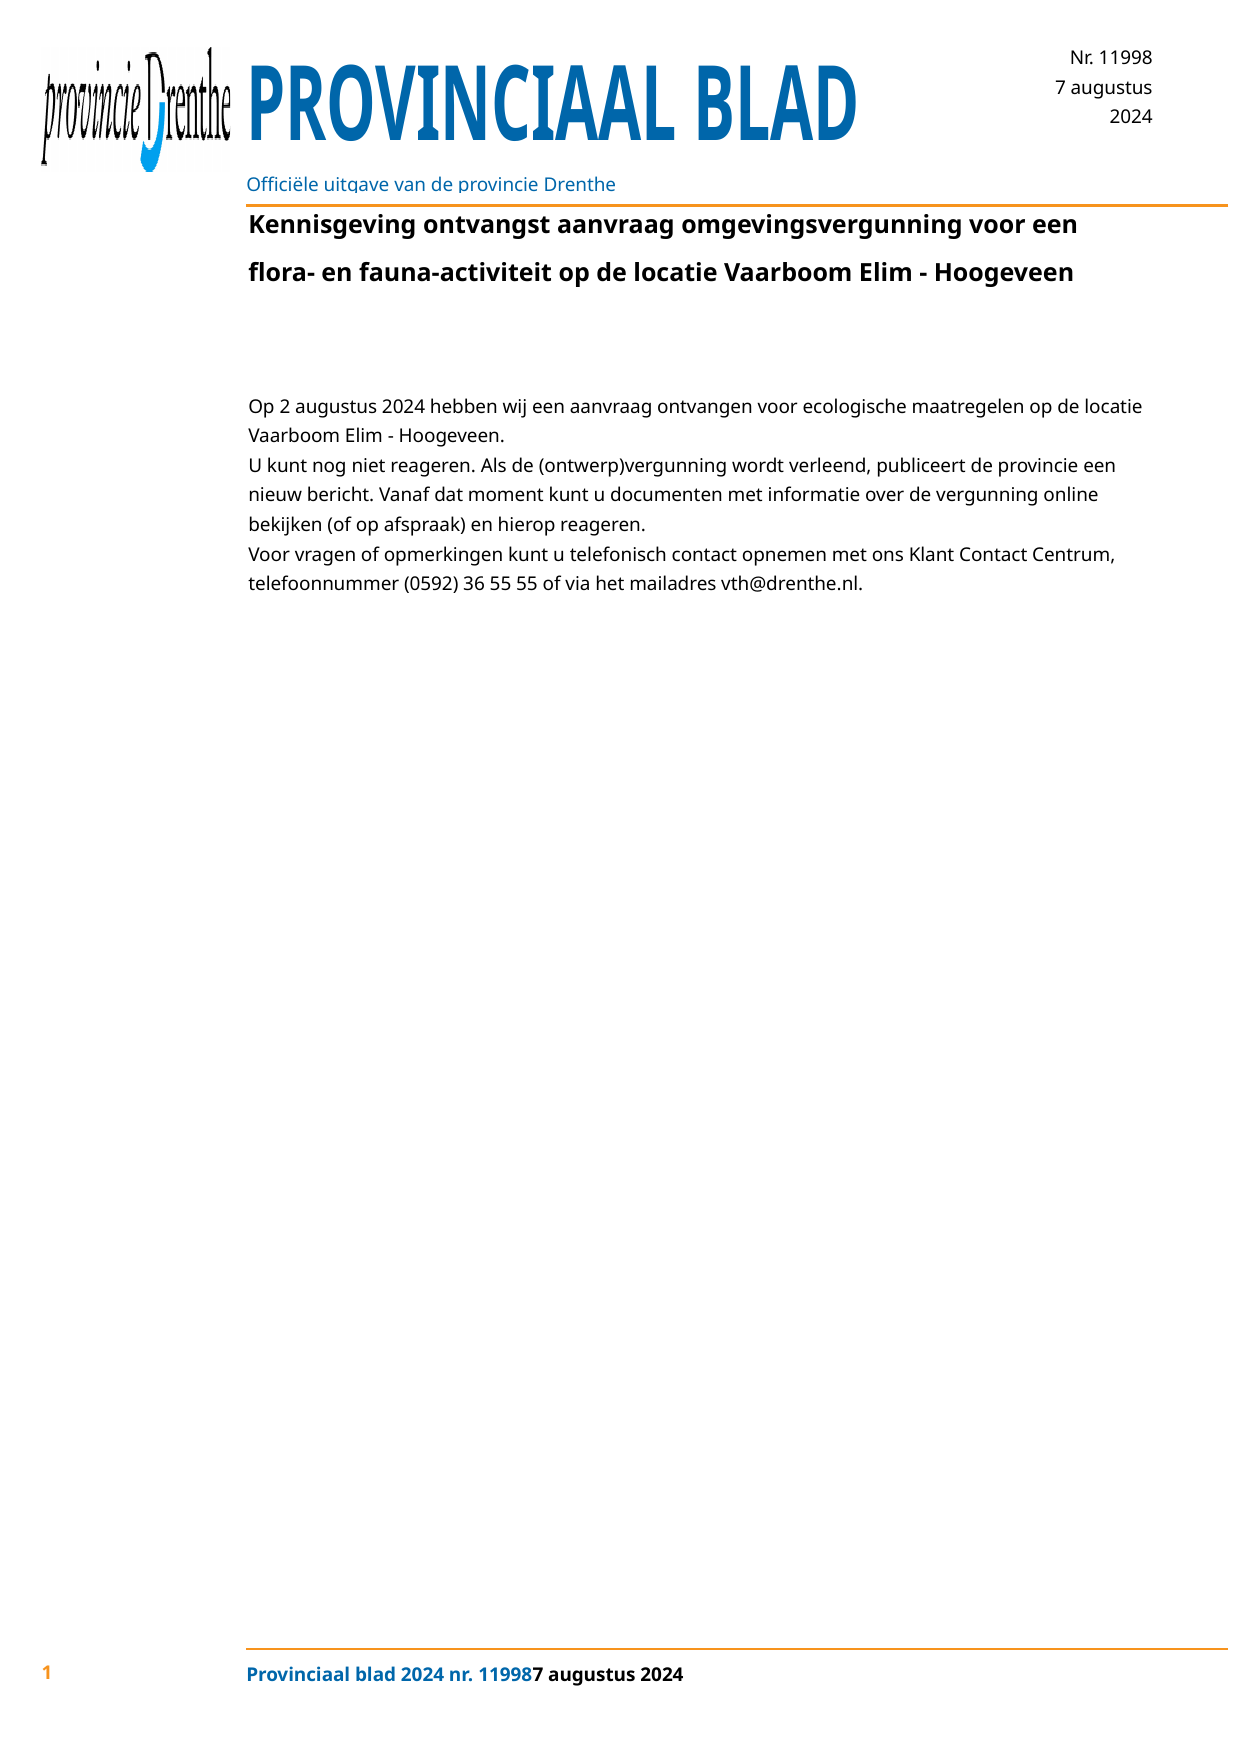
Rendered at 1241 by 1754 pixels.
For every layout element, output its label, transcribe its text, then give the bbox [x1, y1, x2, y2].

picture [41, 47, 231, 172]
text Kennisgeving ontvangst aanvraag omgevingsvergunning voor een flora- en fauna-activiteit op de locatie Vaarboom Elim - Hoogeveen [248, 207, 1152, 288]
text Op 2 augustus 2024 hebben wij een aanvraag ontvangen voor ecologische maatregelen op de locatie Vaarboom Elim - Hoogeveen. [248, 393, 1152, 448]
text U kunt nog niet reageren. Als de (ontwerp)vergunning wordt verleend, publiceert de provincie een nieuw bericht. Vanaf dat moment kunt u documenten met informatie over de vergunning online bekijken (of op afspraak) en hierop reageren. [248, 452, 1152, 537]
text Voor vragen of opmerkingen kunt u telefonisch contact opnemen met ons Klant Contact Centrum, telefoonnummer (0592) 36 55 55 of via het mailadres vth@drenthe.nl. [248, 541, 1152, 596]
